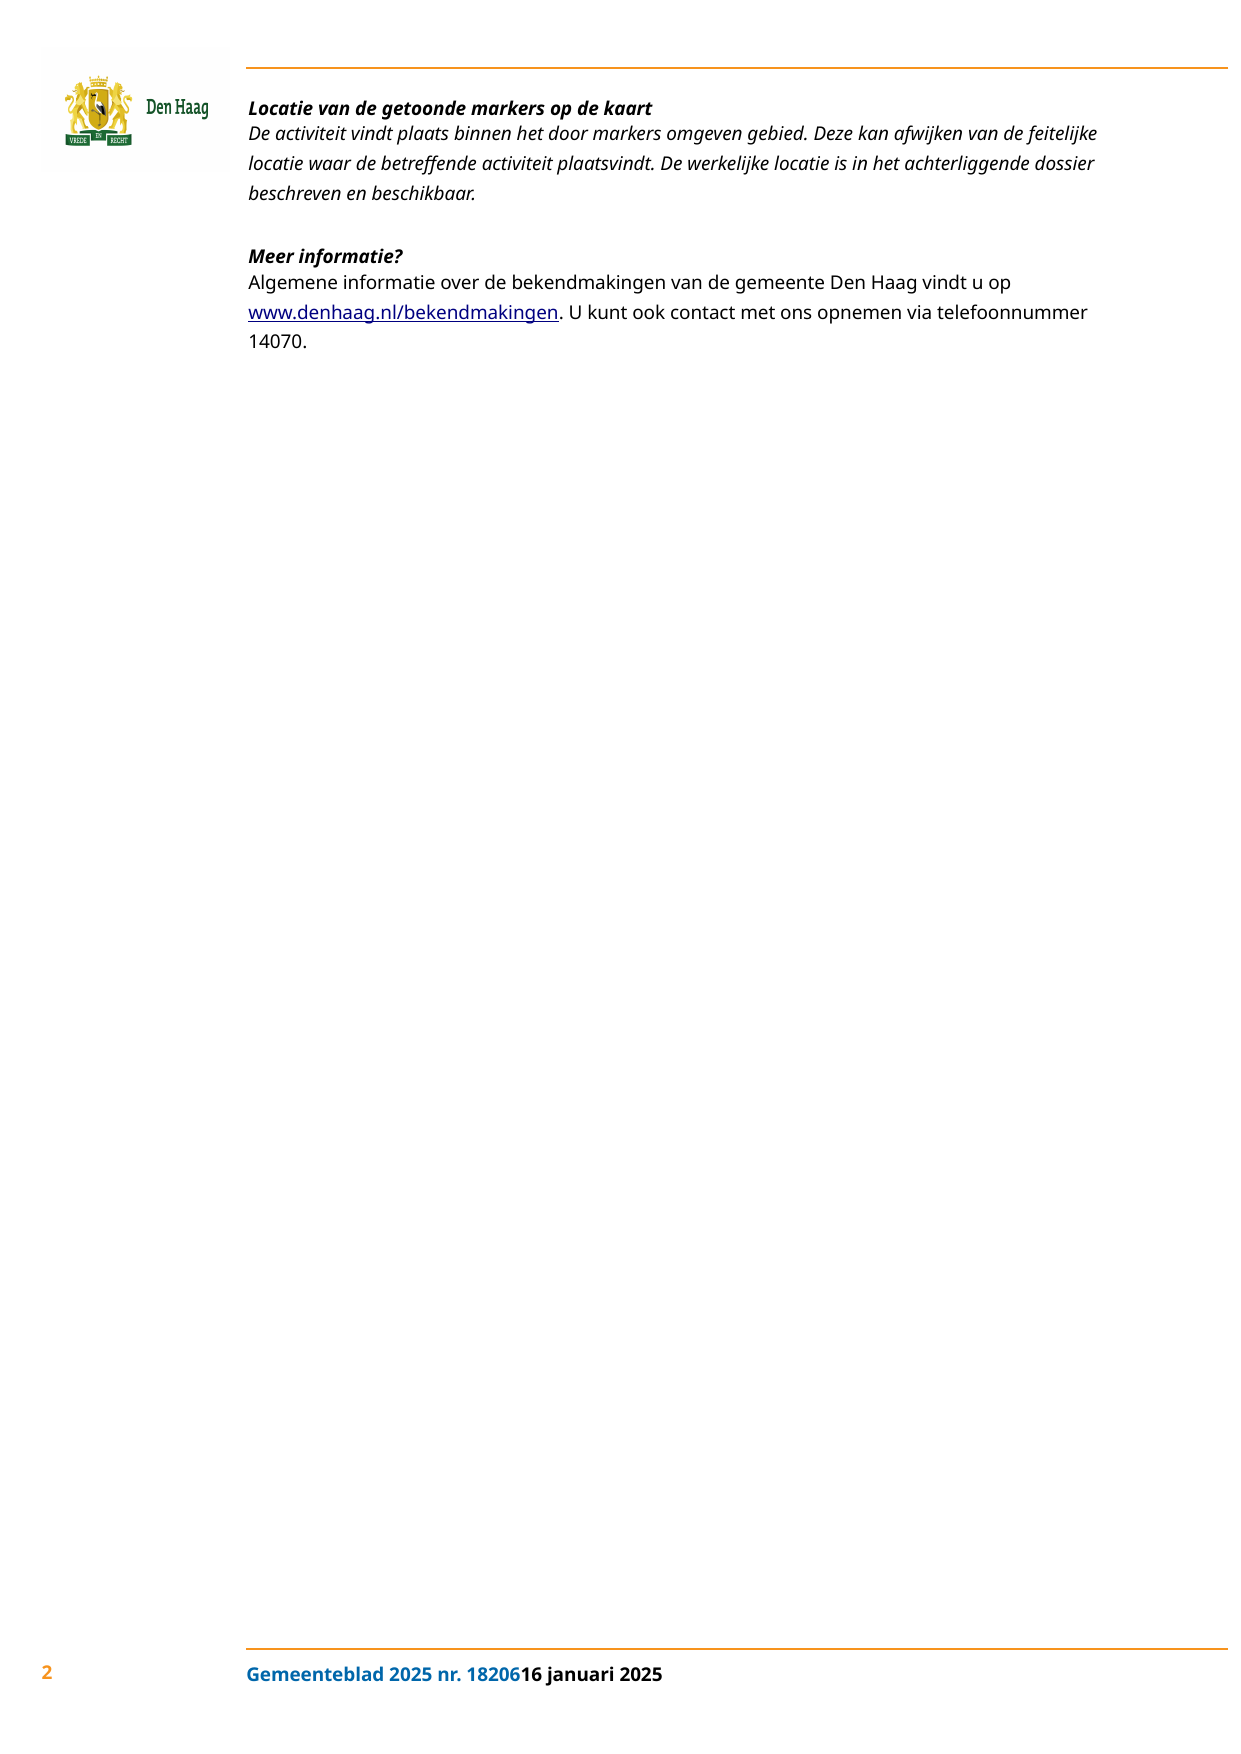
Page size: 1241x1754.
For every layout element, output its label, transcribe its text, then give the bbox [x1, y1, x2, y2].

text Locatie van de getoonde markers op de kaart [248, 95, 1152, 121]
text Algemene informatie over de bekendmakingen van de gemeente Den Haag vindt u op www.denhaag.nl/bekendmakingen. U kunt ook contact met ons opnemen via telefoonnummer 14070. [248, 269, 1152, 354]
text Meer informatie? [248, 244, 1152, 269]
text De activiteit vindt plaats binnen het door markers omgeven gebied. Deze kan afwijken van de feitelijke locatie waar de betreffende activiteit plaatsvindt. De werkelijke locatie is in het achterliggende dossier beschreven en beschikbaar. [248, 121, 1152, 205]
picture [41, 47, 231, 172]
